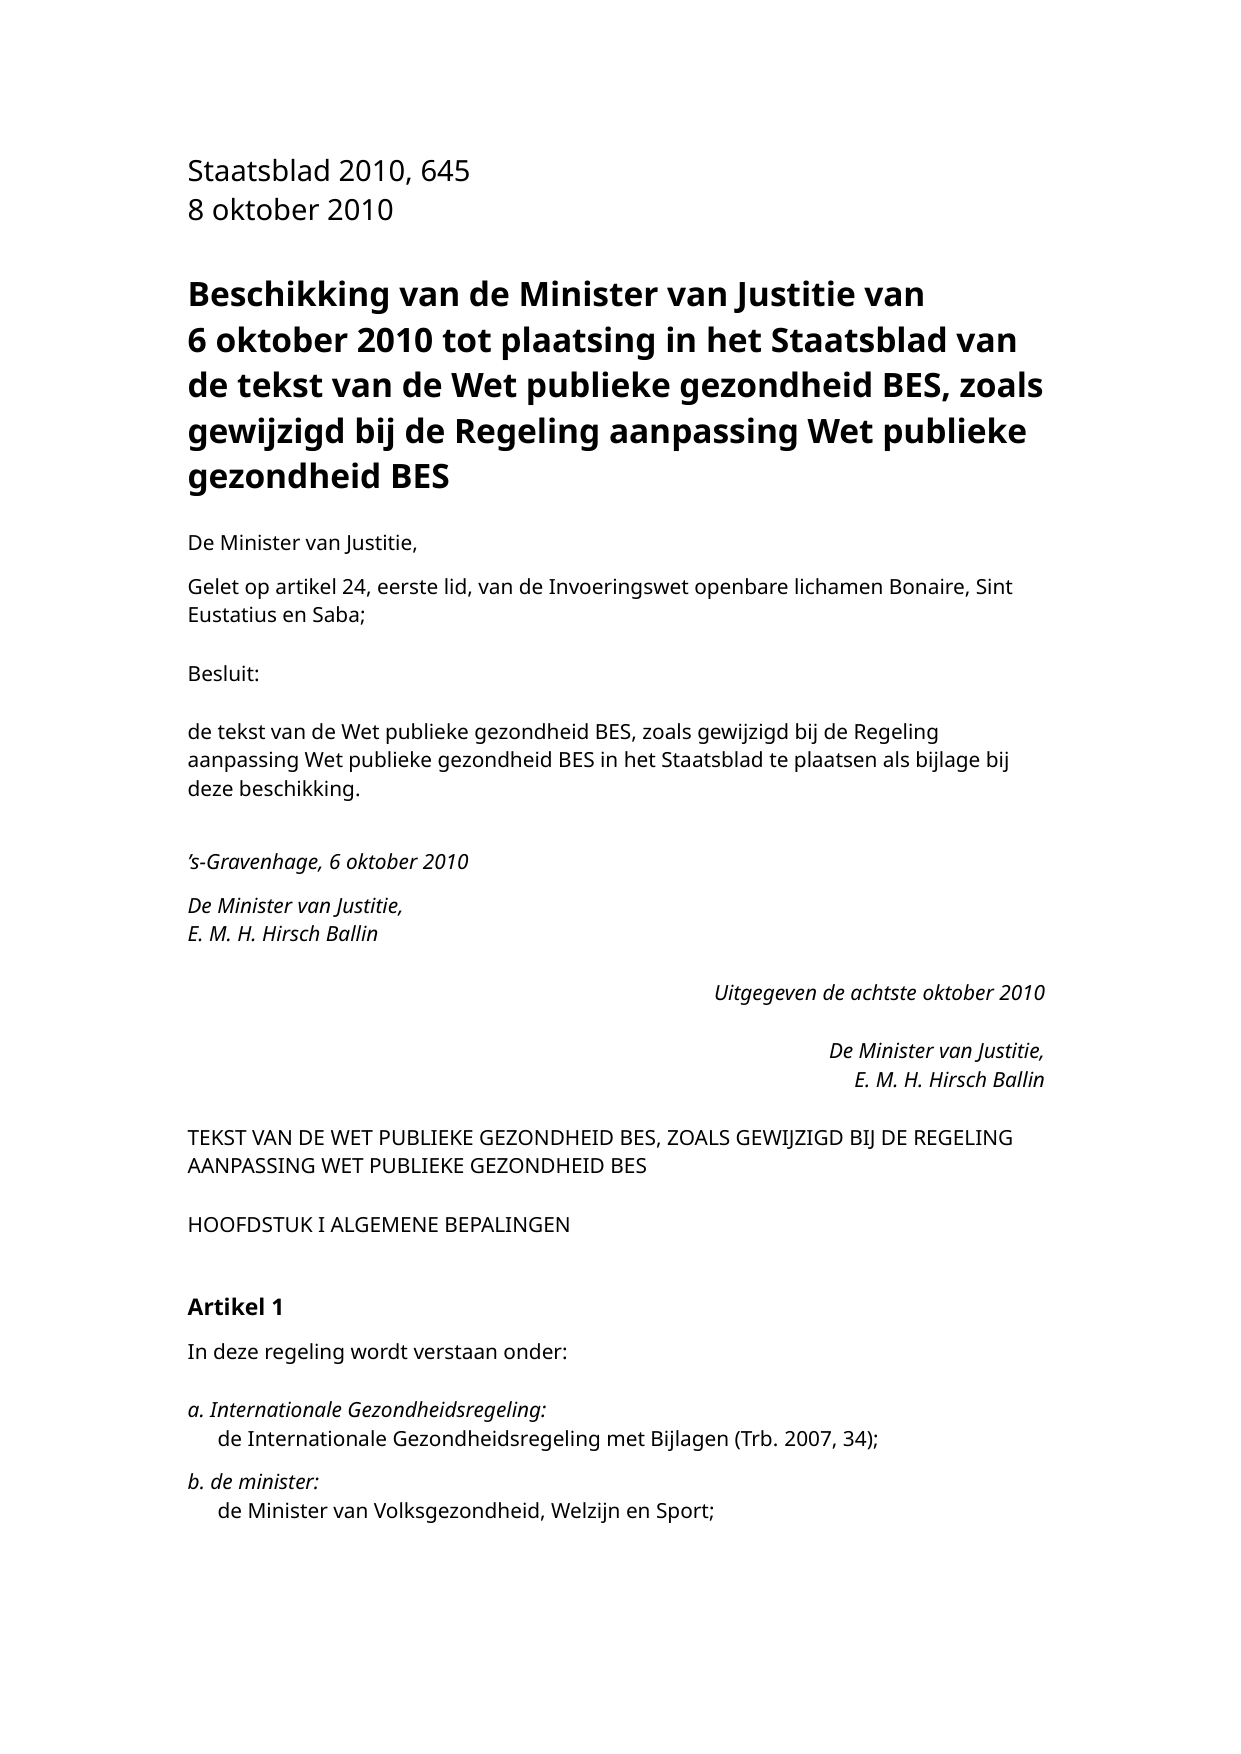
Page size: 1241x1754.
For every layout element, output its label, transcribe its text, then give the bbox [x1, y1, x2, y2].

text De Minister van Justitie, [187, 891, 1053, 919]
subtitle Artikel 1 [187, 1291, 1053, 1322]
text de Internationale Gezondheidsregeling met Bijlagen (Trb. 2007, 34); [217, 1424, 1053, 1452]
text de Minister van Volksgezondheid, Welzijn en Sport; [217, 1496, 1053, 1524]
subtitle TEKST VAN DE WET PUBLIEKE GEZONDHEID BES, ZOALS GEWIJZIGD BIJ DE REGELING AANPASSING WET PUBLIEKE GEZONDHEID BES [187, 1123, 1053, 1180]
text de tekst van de Wet publieke gezondheid BES, zoals gewijzigd bij de Regeling aanpassing Wet publieke gezondheid BES in het Staatsblad te plaatsen als bijlage bij deze beschikking. [187, 717, 1053, 802]
text ’s-Gravenhage, 6 oktober 2010 [187, 847, 1053, 876]
text Gelet op artikel 24, eerste lid, van de Invoeringswet openbare lichamen Bonaire, Sint Eustatius en Saba; [187, 572, 1053, 629]
text Besluit: [187, 659, 1053, 687]
text Uitgegeven de achtste oktober 2010 [187, 978, 1053, 1006]
text De Minister van Justitie, [187, 528, 1053, 557]
text In deze regeling wordt verstaan onder: [187, 1337, 1053, 1366]
subtitle HOOFDSTUK I ALGEMENE BEPALINGEN [187, 1210, 1053, 1238]
text Staatsblad 2010, 645 [187, 150, 1053, 190]
text De Minister van Justitie, [187, 1036, 1053, 1065]
text 8 oktober 2010 [187, 190, 1053, 229]
subtitle Beschikking van de Minister van Justitie van 6 oktober 2010 tot plaatsing in het Staatsblad van de tekst van de Wet publieke gezondheid BES, zoals gewijzigd bij de Regeling aanpassing Wet publieke gezondheid BES [187, 271, 1053, 498]
text a. Internationale Gezondheidsregeling: [187, 1396, 1053, 1424]
text E. M. H. Hirsch Ballin [187, 919, 1053, 948]
text E. M. H. Hirsch Ballin [187, 1065, 1053, 1093]
text b. de minister: [187, 1467, 1053, 1496]
